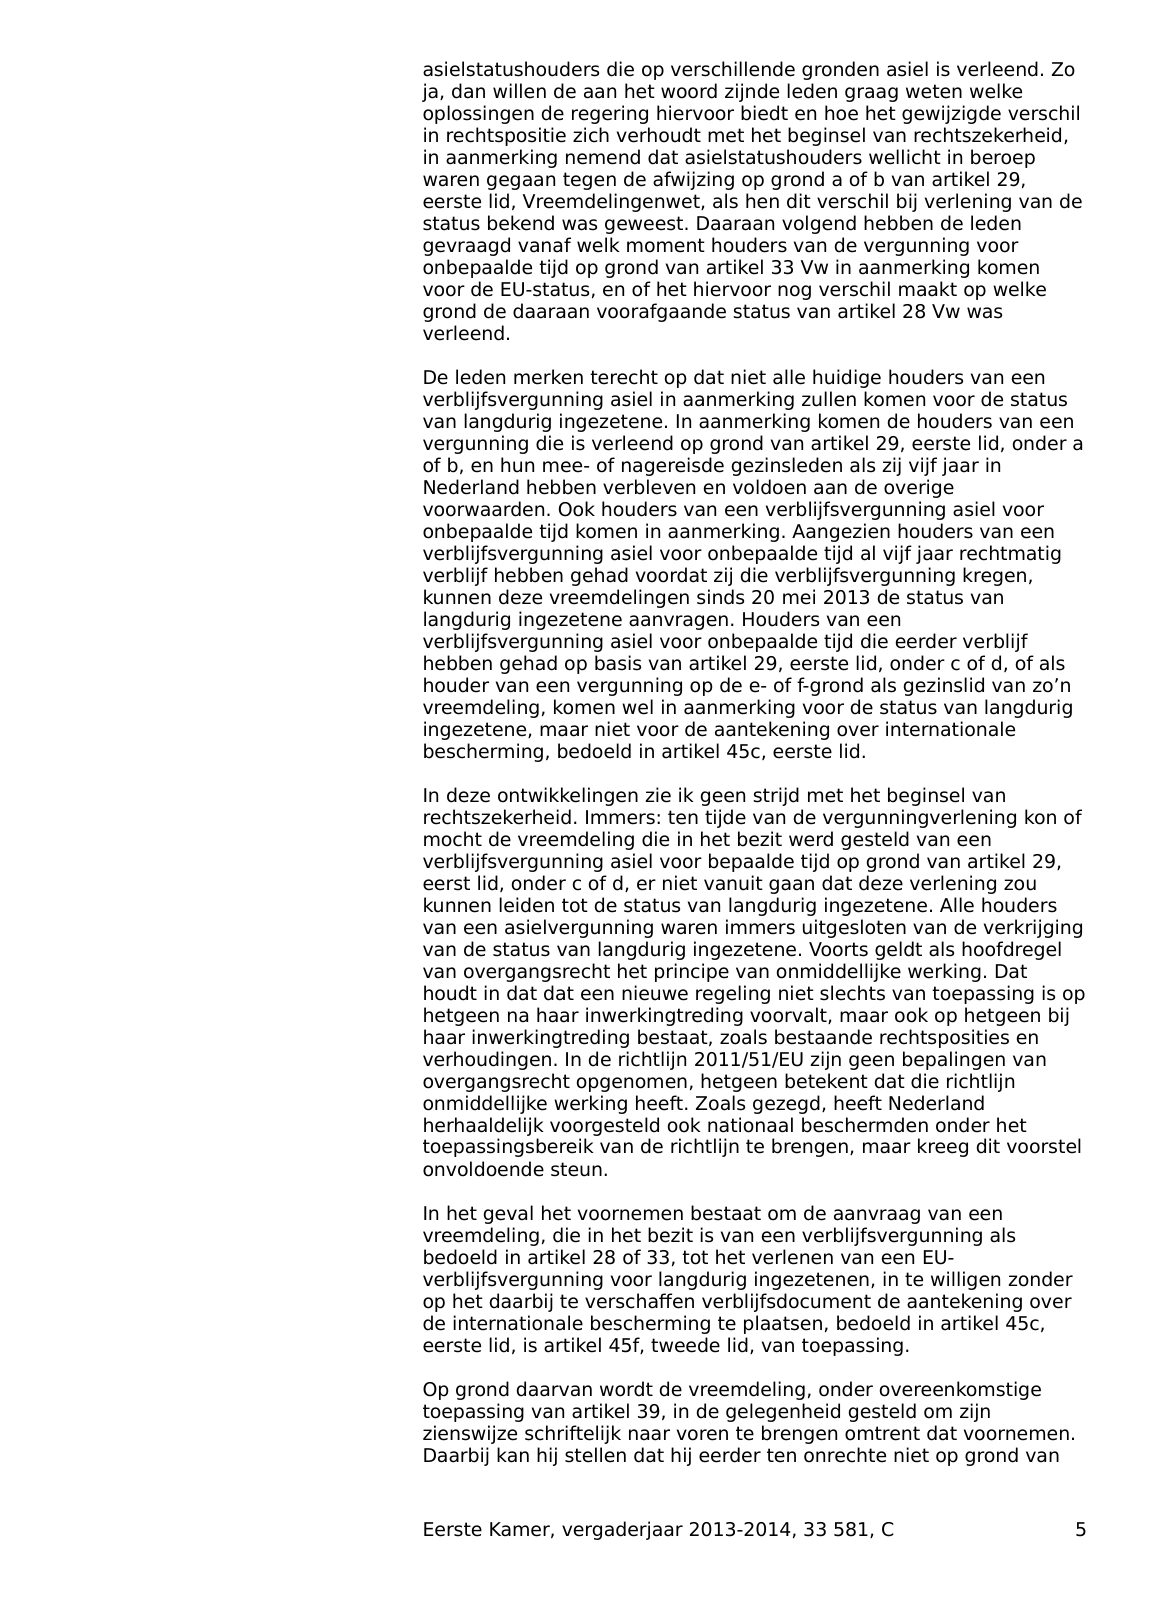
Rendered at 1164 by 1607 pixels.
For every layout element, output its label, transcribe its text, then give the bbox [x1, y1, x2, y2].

text asielstatushouders die op verschillende gronden asiel is verleend. Zo ja, dan willen de aan het woord zijnde leden graag weten welke oplossingen de regering hiervoor biedt en hoe het gewijzigde verschil in rechtspositie zich verhoudt met het beginsel van rechtszekerheid, in aanmerking nemend dat asielstatushouders wellicht in beroep waren gegaan tegen de afwijzing op grond a of b van artikel 29, eerste lid, Vreemdelingenwet, als hen dit verschil bij verlening van de status bekend was geweest. Daaraan volgend hebben de leden gevraagd vanaf welk moment houders van de vergunning voor onbepaalde tijd op grond van artikel 33 Vw in aanmerking komen voor de EU-status, en of het hiervoor nog verschil maakt op welke grond de daaraan voorafgaande status van artikel 28 Vw was verleend. [422, 59, 1087, 345]
text Op grond daarvan wordt de vreemdeling, onder overeenkomstige toepassing van artikel 39, in de gelegenheid gesteld om zijn zienswijze schriftelijk naar voren te brengen omtrent dat voornemen. Daarbij kan hij stellen dat hij eerder ten onrechte niet op grond van [422, 1379, 1087, 1467]
text In het geval het voornemen bestaat om de aanvraag van een vreemdeling, die in het bezit is van een verblijfsvergunning als bedoeld in artikel 28 of 33, tot het verlenen van een EU-verblijfsvergunning voor langdurig ingezetenen, in te willigen zonder op het daarbij te verschaffen verblijfsdocument de aantekening over de internationale bescherming te plaatsen, bedoeld in artikel 45c, eerste lid, is artikel 45f, tweede lid, van toepassing. [422, 1203, 1087, 1356]
text In deze ontwikkelingen zie ik geen strijd met het beginsel van rechtszekerheid. Immers: ten tijde van de vergunningverlening kon of mocht de vreemdeling die in het bezit werd gesteld van een verblijfsvergunning asiel voor bepaalde tijd op grond van artikel 29, eerst lid, onder c of d, er niet vanuit gaan dat deze verlening zou kunnen leiden tot de status van langdurig ingezetene. Alle houders van een asielvergunning waren immers uitgesloten van de verkrijging van de status van langdurig ingezetene. Voorts geldt als hoofdregel van overgangsrecht het principe van onmiddellijke werking. Dat houdt in dat dat een nieuwe regeling niet slechts van toepassing is op hetgeen na haar inwerkingtreding voorvalt, maar ook op hetgeen bij haar inwerkingtreding bestaat, zoals bestaande rechtsposities en verhoudingen. In de richtlijn 2011/51/EU zijn geen bepalingen van overgangsrecht opgenomen, hetgeen betekent dat die richtlijn onmiddellijke werking heeft. Zoals gezegd, heeft Nederland herhaaldelijk voorgesteld ook nationaal beschermden onder het toepassingsbereik van de richtlijn te brengen, maar kreeg dit voorstel onvoldoende steun. [422, 785, 1087, 1180]
text De leden merken terecht op dat niet alle huidige houders van een verblijfsvergunning asiel in aanmerking zullen komen voor de status van langdurig ingezetene. In aanmerking komen de houders van een vergunning die is verleend op grond van artikel 29, eerste lid, onder a of b, en hun mee- of nagereisde gezinsleden als zij vijf jaar in Nederland hebben verbleven en voldoen aan de overige voorwaarden. Ook houders van een verblijfsvergunning asiel voor onbepaalde tijd komen in aanmerking. Aangezien houders van een verblijfsvergunning asiel voor onbepaalde tijd al vijf jaar rechtmatig verblijf hebben gehad voordat zij die verblijfsvergunning kregen, kunnen deze vreemdelingen sinds 20 mei 2013 de status van langdurig ingezetene aanvragen. Houders van een verblijfsvergunning asiel voor onbepaalde tijd die eerder verblijf hebben gehad op basis van artikel 29, eerste lid, onder c of d, of als houder van een vergunning op de e- of f-grond als gezinslid van zo’n vreemdeling, komen wel in aanmerking voor de status van langdurig ingezetene, maar niet voor de aantekening over internationale bescherming, bedoeld in artikel 45c, eerste lid. [422, 367, 1087, 763]
